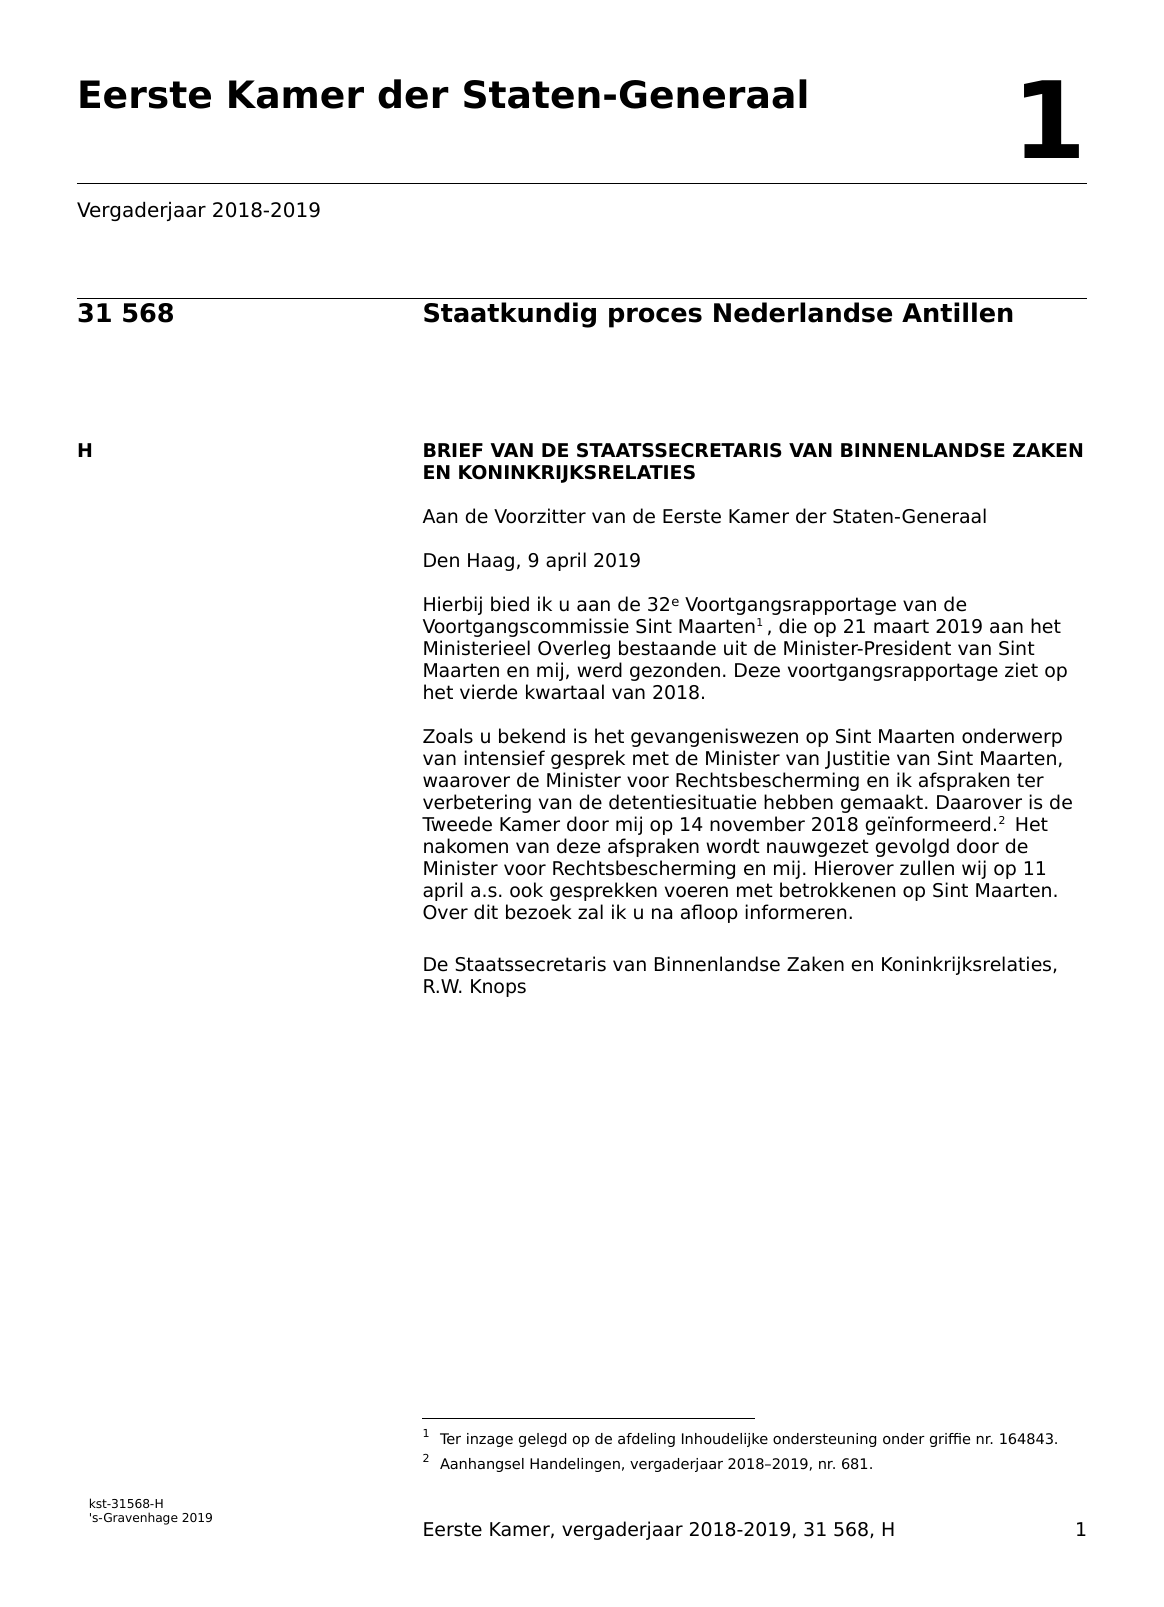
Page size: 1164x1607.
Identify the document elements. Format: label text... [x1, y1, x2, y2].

text 's-Gravenhage 2019 [88, 1511, 323, 1525]
text Aanhangsel Handelingen, vergaderjaar 2018–2019, nr. 681. [422, 1452, 1087, 1474]
text Den Haag, 9 april 2019 [422, 550, 1087, 572]
text kst-31568-H [88, 1497, 323, 1511]
subtitle H BRIEF VAN DE STAATSSECRETARIS VAN BINNENLANDSE ZAKEN EN KONINKRIJKSRELATIES [77, 440, 1087, 484]
table_header Eerste Kamer der Staten-Generaal [77, 59, 886, 183]
text De Staatssecretaris van Binnenlandse Zaken en Koninkrijksrelaties, R.W. Knops [422, 954, 1087, 998]
text Ter inzage gelegd op de afdeling Inhoudelijke ondersteuning onder griffie nr. 164843. [422, 1427, 1087, 1449]
table_header 1 [886, 59, 1087, 183]
text Hierbij bied ik u aan de 32e Voortgangsrapportage van de Voortgangscommissie Sint Maarten, die op 21 maart 2019 aan het Ministerieel Overleg bestaande uit de Minister-President van Sint Maarten en mij, werd gezonden. Deze voortgangsrapportage ziet op het vierde kwartaal van 2018. [422, 594, 1087, 704]
table_cell Vergaderjaar 2018-2019 [77, 184, 1087, 298]
text Aan de Voorzitter van de Eerste Kamer der Staten-Generaal [422, 506, 1087, 528]
text Zoals u bekend is het gevangeniswezen op Sint Maarten onderwerp van intensief gesprek met de Minister van Justitie van Sint Maarten, waarover de Minister voor Rechtsbescherming en ik afspraken ter verbetering van de detentiesituatie hebben gemaakt. Daarover is de Tweede Kamer door mij op 14 november 2018 geïnformeerd. Het nakomen van deze afspraken wordt nauwgezet gevolgd door de Minister voor Rechtsbescherming en mij. Hierover zullen wij op 11 april a.s. ook gesprekken voeren met betrokkenen op Sint Maarten. Over dit bezoek zal ik u na afloop informeren. [422, 726, 1087, 924]
subtitle 31 568 Staatkundig proces Nederlandse Antillen [77, 299, 1087, 329]
